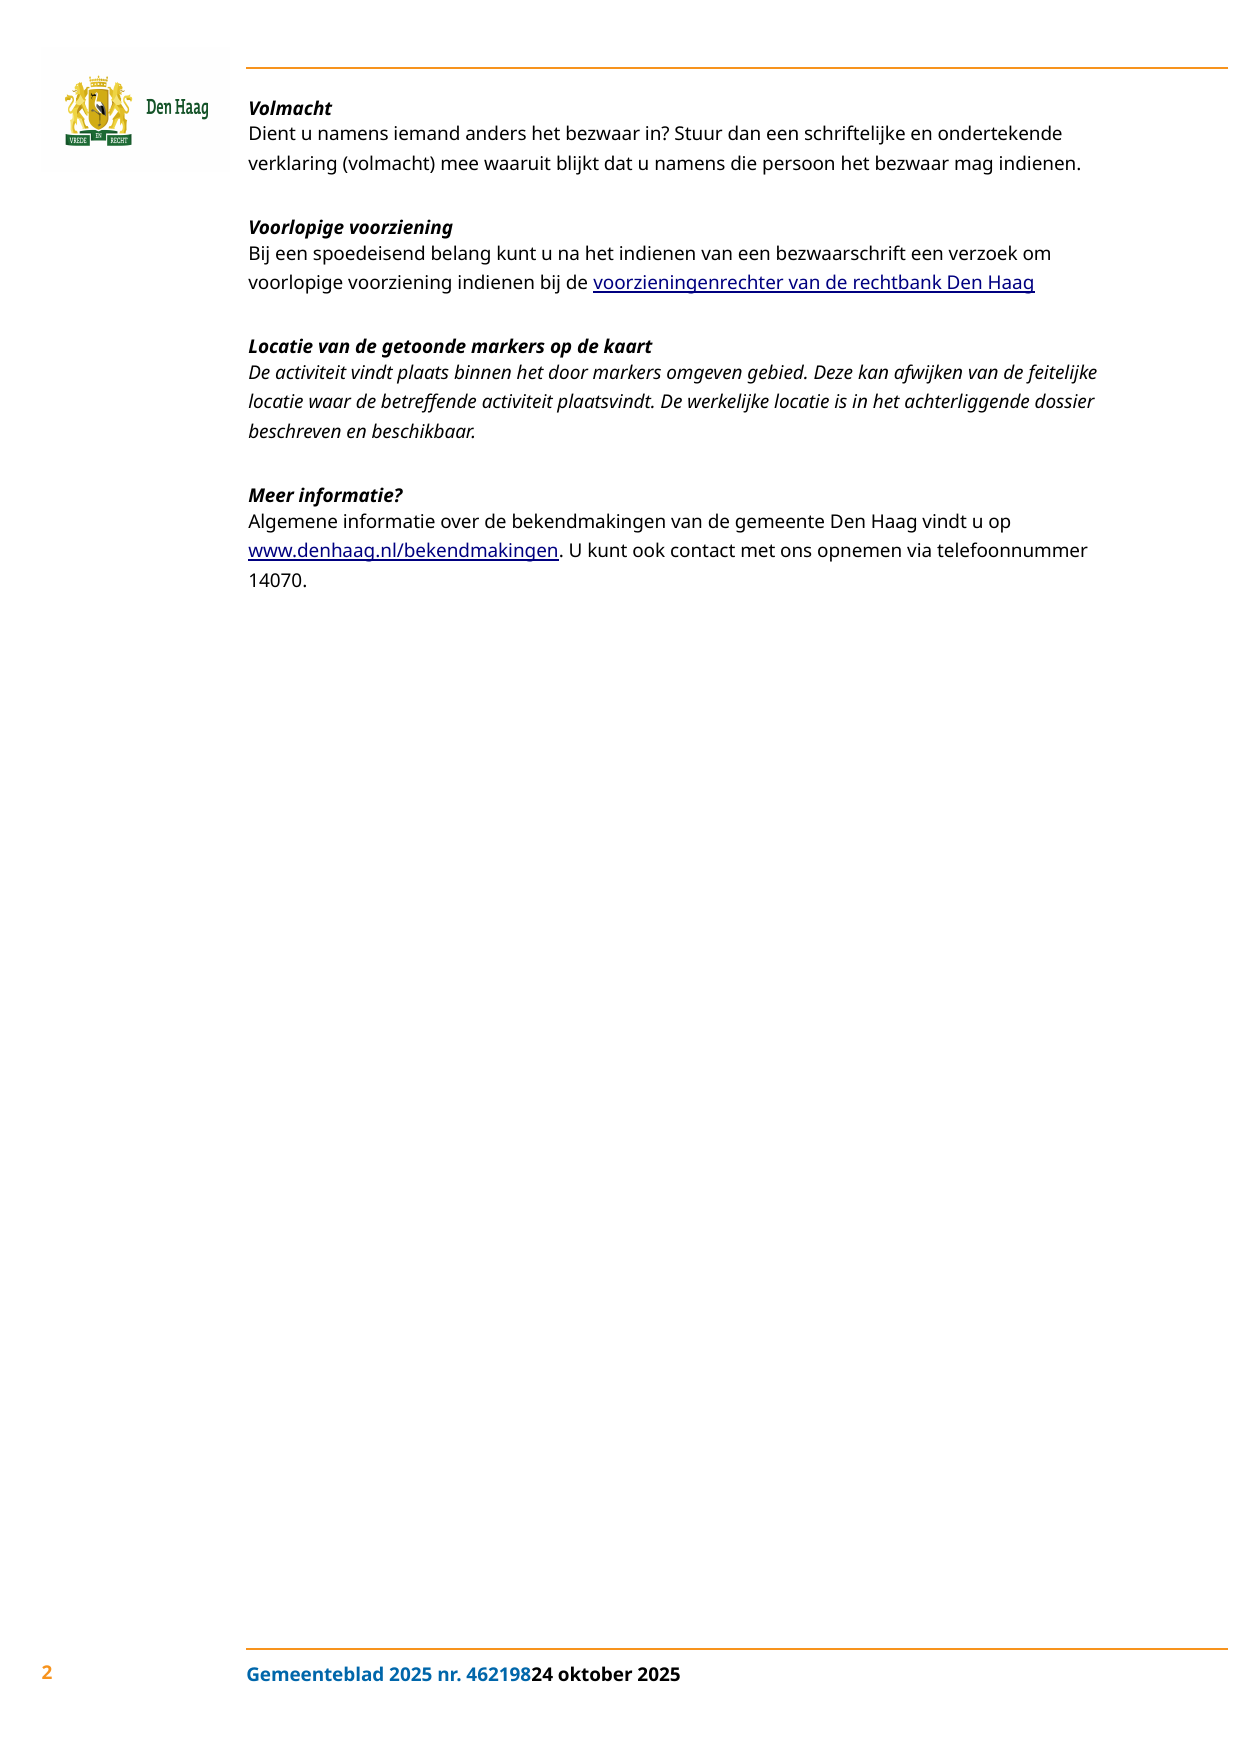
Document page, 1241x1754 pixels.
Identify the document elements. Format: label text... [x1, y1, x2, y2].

text Dient u namens iemand anders het bezwaar in? Stuur dan een schriftelijke en ondertekende verklaring (volmacht) mee waaruit blijkt dat u namens die persoon het bezwaar mag indienen. [248, 121, 1152, 176]
text Voorlopige voorziening [248, 214, 1152, 240]
text Bij een spoedeisend belang kunt u na het indienen van een bezwaarschrift een verzoek om voorlopige voorziening indienen bij de voorzieningenrechter van de rechtbank Den Haag [248, 240, 1152, 295]
text Meer informatie? [248, 482, 1152, 508]
text Volmacht [248, 95, 1152, 121]
text Algemene informatie over de bekendmakingen van de gemeente Den Haag vindt u op www.denhaag.nl/bekendmakingen. U kunt ook contact met ons opnemen via telefoonnummer 14070. [248, 508, 1152, 593]
text Locatie van de getoonde markers op de kaart [248, 333, 1152, 359]
picture [41, 47, 231, 172]
text De activiteit vindt plaats binnen het door markers omgeven gebied. Deze kan afwijken van de feitelijke locatie waar de betreffende activiteit plaatsvindt. De werkelijke locatie is in het achterliggende dossier beschreven en beschikbaar. [248, 359, 1152, 444]
